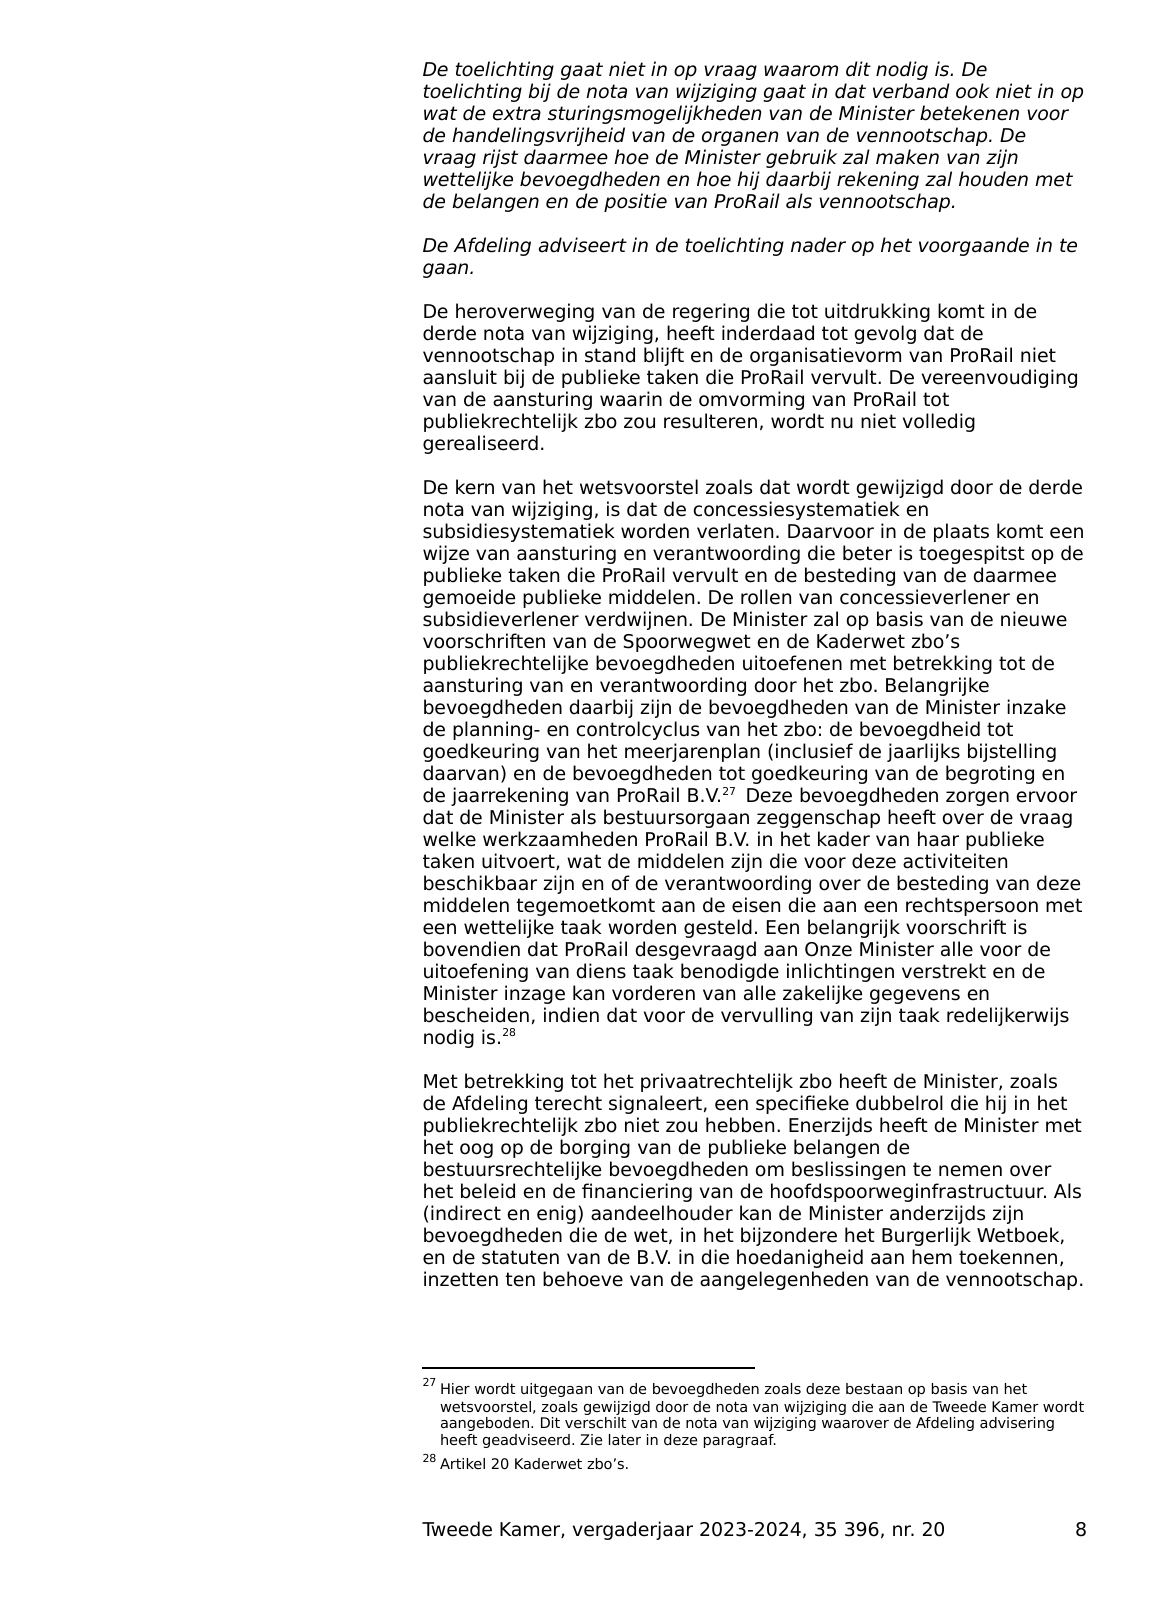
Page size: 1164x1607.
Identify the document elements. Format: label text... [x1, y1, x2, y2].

text Artikel 20 Kaderwet zbo’s. [422, 1452, 1087, 1474]
text Met betrekking tot het privaatrechtelijk zbo heeft de Minister, zoals de Afdeling terecht signaleert, een specifieke dubbelrol die hij in het publiekrechtelijk zbo niet zou hebben. Enerzijds heeft de Minister met het oog op de borging van de publieke belangen de bestuursrechtelijke bevoegdheden om beslissingen te nemen over het beleid en de financiering van de hoofdspoorweginfrastructuur. Als (indirect en enig) aandeelhouder kan de Minister anderzijds zijn bevoegdheden die de wet, in het bijzondere het Burgerlijk Wetboek, en de statuten van de B.V. in die hoedanigheid aan hem toekennen, inzetten ten behoeve van de aangelegenheden van de vennootschap. [422, 1071, 1087, 1291]
text Hier wordt uitgegaan van de bevoegdheden zoals deze bestaan op basis van het wetsvoorstel, zoals gewijzigd door de nota van wijziging die aan de Tweede Kamer wordt aangeboden. Dit verschilt van de nota van wijziging waarover de Afdeling advisering heeft geadviseerd. Zie later in deze paragraaf. [422, 1377, 1087, 1449]
text De heroverweging van de regering die tot uitdrukking komt in de derde nota van wijziging, heeft inderdaad tot gevolg dat de vennootschap in stand blijft en de organisatievorm van ProRail niet aansluit bij de publieke taken die ProRail vervult. De vereenvoudiging van de aansturing waarin de omvorming van ProRail tot publiekrechtelijk zbo zou resulteren, wordt nu niet volledig gerealiseerd. [422, 301, 1087, 455]
text De toelichting gaat niet in op vraag waarom dit nodig is. De toelichting bij de nota van wijziging gaat in dat verband ook niet in op wat de extra sturingsmogelijkheden van de Minister betekenen voor de handelingsvrijheid van de organen van de vennootschap. De vraag rijst daarmee hoe de Minister gebruik zal maken van zijn wettelijke bevoegdheden en hoe hij daarbij rekening zal houden met de belangen en de positie van ProRail als vennootschap. [422, 59, 1087, 213]
text De Afdeling adviseert in de toelichting nader op het voorgaande in te gaan. [422, 235, 1087, 279]
text De kern van het wetsvoorstel zoals dat wordt gewijzigd door de derde nota van wijziging, is dat de concessiesystematiek en subsidiesystematiek worden verlaten. Daarvoor in de plaats komt een wijze van aansturing en verantwoording die beter is toegespitst op de publieke taken die ProRail vervult en de besteding van de daarmee gemoeide publieke middelen. De rollen van concessieverlener en subsidieverlener verdwijnen. De Minister zal op basis van de nieuwe voorschriften van de Spoorwegwet en de Kaderwet zbo’s publiekrechtelijke bevoegdheden uitoefenen met betrekking tot de aansturing van en verantwoording door het zbo. Belangrijke bevoegdheden daarbij zijn de bevoegdheden van de Minister inzake de planning- en controlcyclus van het zbo: de bevoegdheid tot goedkeuring van het meerjarenplan (inclusief de jaarlijks bijstelling daarvan) en de bevoegdheden tot goedkeuring van de begroting en de jaarrekening van ProRail B.V. Deze bevoegdheden zorgen ervoor dat de Minister als bestuursorgaan zeggenschap heeft over de vraag welke werkzaamheden ProRail B.V. in het kader van haar publieke taken uitvoert, wat de middelen zijn die voor deze activiteiten beschikbaar zijn en of de verantwoording over de besteding van deze middelen tegemoetkomt aan de eisen die aan een rechtspersoon met een wettelijke taak worden gesteld. Een belangrijk voorschrift is bovendien dat ProRail desgevraagd aan Onze Minister alle voor de uitoefening van diens taak benodigde inlichtingen verstrekt en de Minister inzage kan vorderen van alle zakelijke gegevens en bescheiden, indien dat voor de vervulling van zijn taak redelijkerwijs nodig is. [422, 477, 1087, 1049]
